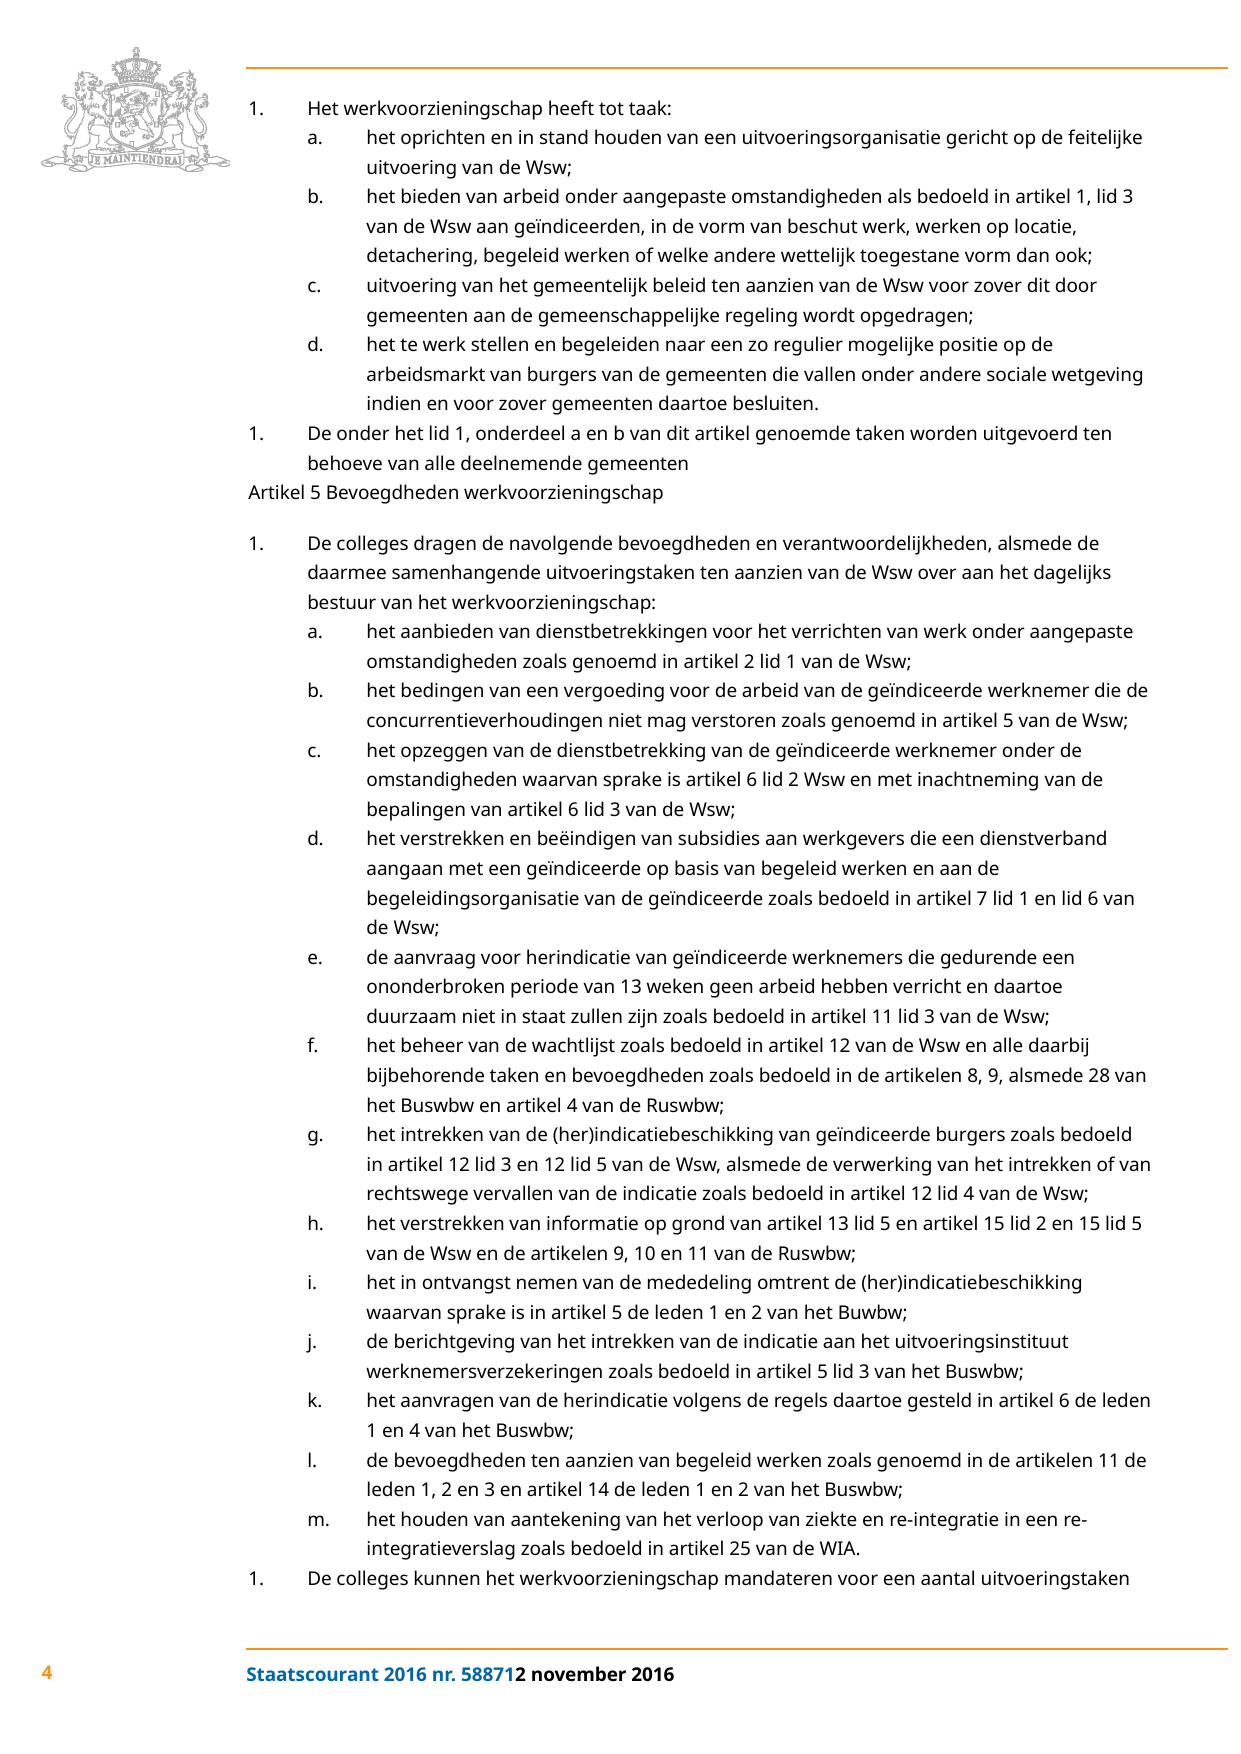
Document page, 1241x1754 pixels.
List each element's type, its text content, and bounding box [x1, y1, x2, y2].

list het aanbieden van dienstbetrekkingen voor het verrichten van werk onder aangepaste omstandigheden zoals genoemd in artikel 2 lid 1 van de Wsw; [307, 618, 1152, 674]
list het aanvragen van de herindicatie volgens de regels daartoe gesteld in artikel 6 de leden 1 en 4 van het Buswbw; [307, 1388, 1152, 1443]
list het bedingen van een vergoeding voor de arbeid van de geïndiceerde werknemer die de concurrentieverhoudingen niet mag verstoren zoals genoemd in artikel 5 van de Wsw; [307, 678, 1152, 733]
list Het werkvoorzieningschap heeft tot taak: [248, 95, 1152, 121]
list het houden van aantekening van het verloop van ziekte en re-integratie in een re-integratieverslag zoals bedoeld in artikel 25 van de WIA. [307, 1506, 1152, 1561]
list het verstrekken en beëindigen van subsidies aan werkgevers die een dienstverband aangaan met een geïndiceerde op basis van begeleid werken en aan de begeleidingsorganisatie van de geïndiceerde zoals bedoeld in artikel 7 lid 1 en lid 6 van de Wsw; [307, 826, 1152, 940]
picture [41, 47, 231, 172]
list de aanvraag voor herindicatie van geïndiceerde werknemers die gedurende een ononderbroken periode van 13 weken geen arbeid hebben verricht en daartoe duurzaam niet in staat zullen zijn zoals bedoeld in artikel 11 lid 3 van de Wsw; [307, 944, 1152, 1029]
list het beheer van de wachtlijst zoals bedoeld in artikel 12 van de Wsw en alle daarbij bijbehorende taken en bevoegdheden zoals bedoeld in de artikelen 8, 9, alsmede 28 van het Buswbw en artikel 4 van de Ruswbw; [307, 1033, 1152, 1118]
list het opzeggen van de dienstbetrekking van de geïndiceerde werknemer onder de omstandigheden waarvan sprake is artikel 6 lid 2 Wsw en met inachtneming van de bepalingen van artikel 6 lid 3 van de Wsw; [307, 737, 1152, 822]
list het intrekken van de (her)indicatiebeschikking van geïndiceerde burgers zoals bedoeld in artikel 12 lid 3 en 12 lid 5 van de Wsw, alsmede de verwerking van het intrekken of van rechtswege vervallen van de indicatie zoals bedoeld in artikel 12 lid 4 van de Wsw; [307, 1121, 1152, 1206]
list het te werk stellen en begeleiden naar een zo regulier mogelijke positie op de arbeidsmarkt van burgers van de gemeenten die vallen onder andere sociale wetgeving indien en voor zover gemeenten daartoe besluiten. [307, 331, 1152, 416]
list De colleges kunnen het werkvoorzieningschap mandateren voor een aantal uitvoeringstaken [248, 1565, 1152, 1591]
list het bieden van arbeid onder aangepaste omstandigheden als bedoeld in artikel 1, lid 3 van de Wsw aan geïndiceerden, in de vorm van beschut werk, werken op locatie, detachering, begeleid werken of welke andere wettelijk toegestane vorm dan ook; [307, 183, 1152, 268]
text Artikel 5 Bevoegdheden werkvoorzieningschap [248, 479, 1152, 505]
list het in ontvangst nemen van de mededeling omtrent de (her)indicatiebeschikking waarvan sprake is in artikel 5 de leden 1 en 2 van het Buwbw; [307, 1269, 1152, 1325]
list het verstrekken van informatie op grond van artikel 13 lid 5 en artikel 15 lid 2 en 15 lid 5 van de Wsw en de artikelen 9, 10 en 11 van de Ruswbw; [307, 1210, 1152, 1266]
list De colleges dragen de navolgende bevoegdheden en verantwoordelijkheden, alsmede de daarmee samenhangende uitvoeringstaken ten aanzien van de Wsw over aan het dagelijks bestuur van het werkvoorzieningschap: [248, 530, 1152, 615]
list uitvoering van het gemeentelijk beleid ten aanzien van de Wsw voor zover dit door gemeenten aan de gemeenschappelijke regeling wordt opgedragen; [307, 272, 1152, 328]
list het oprichten en in stand houden van een uitvoeringsorganisatie gericht op de feitelijke uitvoering van de Wsw; [307, 124, 1152, 180]
list De onder het lid 1, onderdeel a en b van dit artikel genoemde taken worden uitgevoerd ten behoeve van alle deelnemende gemeenten [248, 420, 1152, 476]
list de bevoegdheden ten aanzien van begeleid werken zoals genoemd in de artikelen 11 de leden 1, 2 en 3 en artikel 14 de leden 1 en 2 van het Buswbw; [307, 1447, 1152, 1502]
list de berichtgeving van het intrekken van de indicatie aan het uitvoeringsinstituut werknemersverzekeringen zoals bedoeld in artikel 5 lid 3 van het Buswbw; [307, 1328, 1152, 1384]
